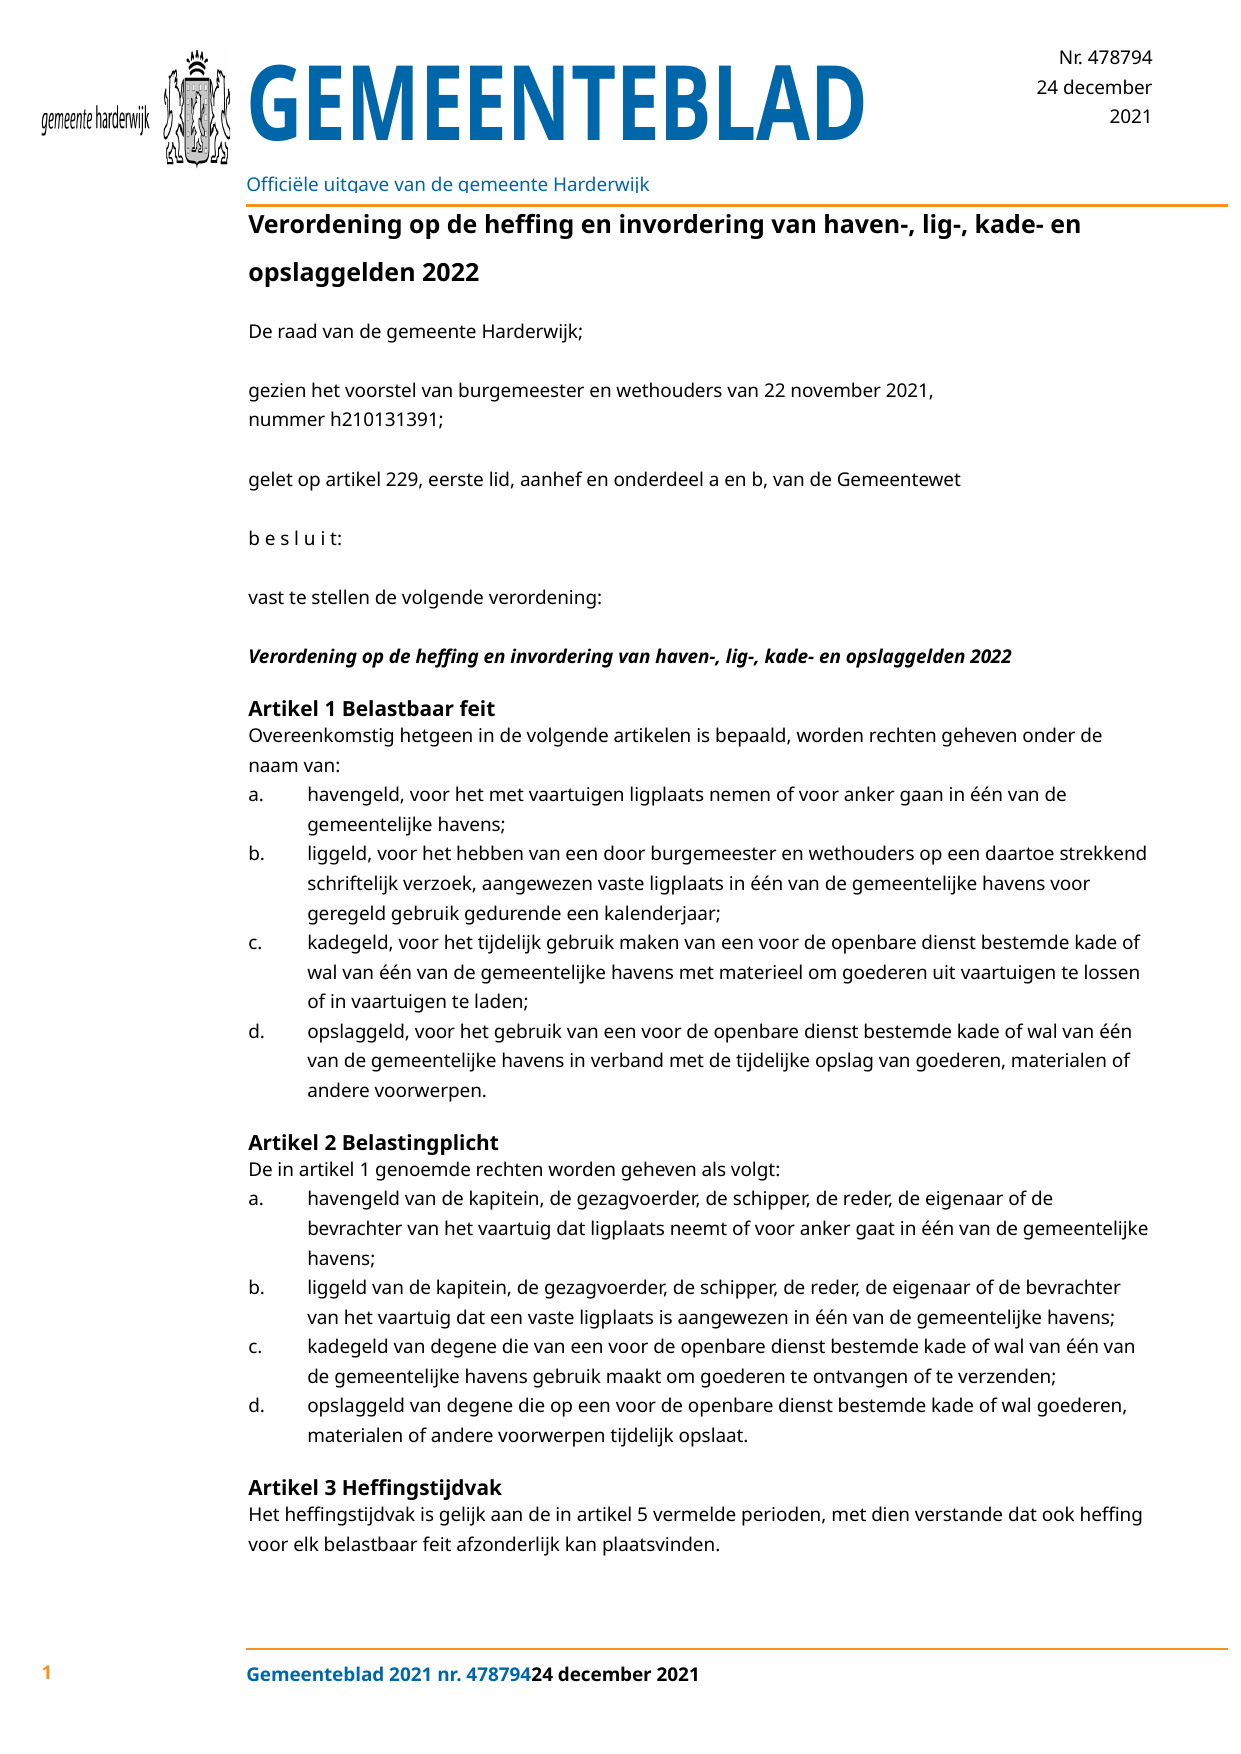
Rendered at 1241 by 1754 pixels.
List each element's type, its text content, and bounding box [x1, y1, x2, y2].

list opslaggeld, voor het gebruik van een voor de openbare dienst bestemde kade of wal van één van de gemeentelijke havens in verband met de tijdelijke opslag van goederen, materialen of andere voorwerpen. [248, 1018, 1152, 1103]
picture [41, 47, 231, 172]
text De raad van de gemeente Harderwijk; [248, 318, 1152, 344]
text De in artikel 1 genoemde rechten worden geheven als volgt: [248, 1156, 1152, 1182]
list liggeld, voor het hebben van een door burgemeester en wethouders op een daartoe strekkend schriftelijk verzoek, aangewezen vaste ligplaats in één van de gemeentelijke havens voor geregeld gebruik gedurende een kalenderjaar; [248, 841, 1152, 925]
text Het heffingstijdvak is gelijk aan de in artikel 5 vermelde perioden, met dien verstande dat ook heffing voor elk belastbaar feit afzonderlijk kan plaatsvinden. [248, 1501, 1152, 1556]
list opslaggeld van degene die op een voor de openbare dienst bestemde kade of wal goederen, materialen of andere voorwerpen tijdelijk opslaat. [248, 1393, 1152, 1448]
list havengeld, voor het met vaartuigen ligplaats nemen of voor anker gaan in één van de gemeentelijke havens; [248, 781, 1152, 837]
text Verordening op de heffing en invordering van haven-, lig-, kade- en opslaggelden 2022 [248, 207, 1152, 288]
text vast te stellen de volgende verordening: [248, 584, 1152, 610]
text Overeenkomstig hetgeen in de volgende artikelen is bepaald, worden rechten geheven onder de naam van: [248, 722, 1152, 777]
text Verordening op de heffing en invordering van haven-, lig-, kade- en opslaggelden 2022 [248, 643, 1152, 669]
list kadegeld, voor het tijdelijk gebruik maken van een voor de openbare dienst bestemde kade of wal van één van de gemeentelijke havens met materieel om goederen uit vaartuigen te lossen of in vaartuigen te laden; [248, 929, 1152, 1014]
text b e s l u i t: [248, 525, 1152, 551]
list havengeld van de kapitein, de gezagvoerder, de schipper, de reder, de eigenaar of de bevrachter van het vaartuig dat ligplaats neemt of voor anker gaat in één van de gemeentelijke havens; [248, 1186, 1152, 1271]
list kadegeld van degene die van een voor de openbare dienst bestemde kade of wal van één van de gemeentelijke havens gebruik maakt om goederen te ontvangen of te verzenden; [248, 1333, 1152, 1389]
text Artikel 2 Belastingplicht [248, 1128, 1152, 1156]
text Artikel 1 Belastbaar feit [248, 694, 1152, 722]
text Artikel 3 Heffingstijdvak [248, 1473, 1152, 1501]
text gelet op artikel 229, eerste lid, aanhef en onderdeel a en b, van de Gemeentewet [248, 466, 1152, 492]
list liggeld van de kapitein, de gezagvoerder, de schipper, de reder, de eigenaar of de bevrachter van het vaartuig dat een vaste ligplaats is aangewezen in één van de gemeentelijke havens; [248, 1274, 1152, 1330]
text nummer h210131391; [248, 407, 1152, 432]
text gezien het voorstel van burgemeester en wethouders van 22 november 2021, [248, 377, 1152, 403]
